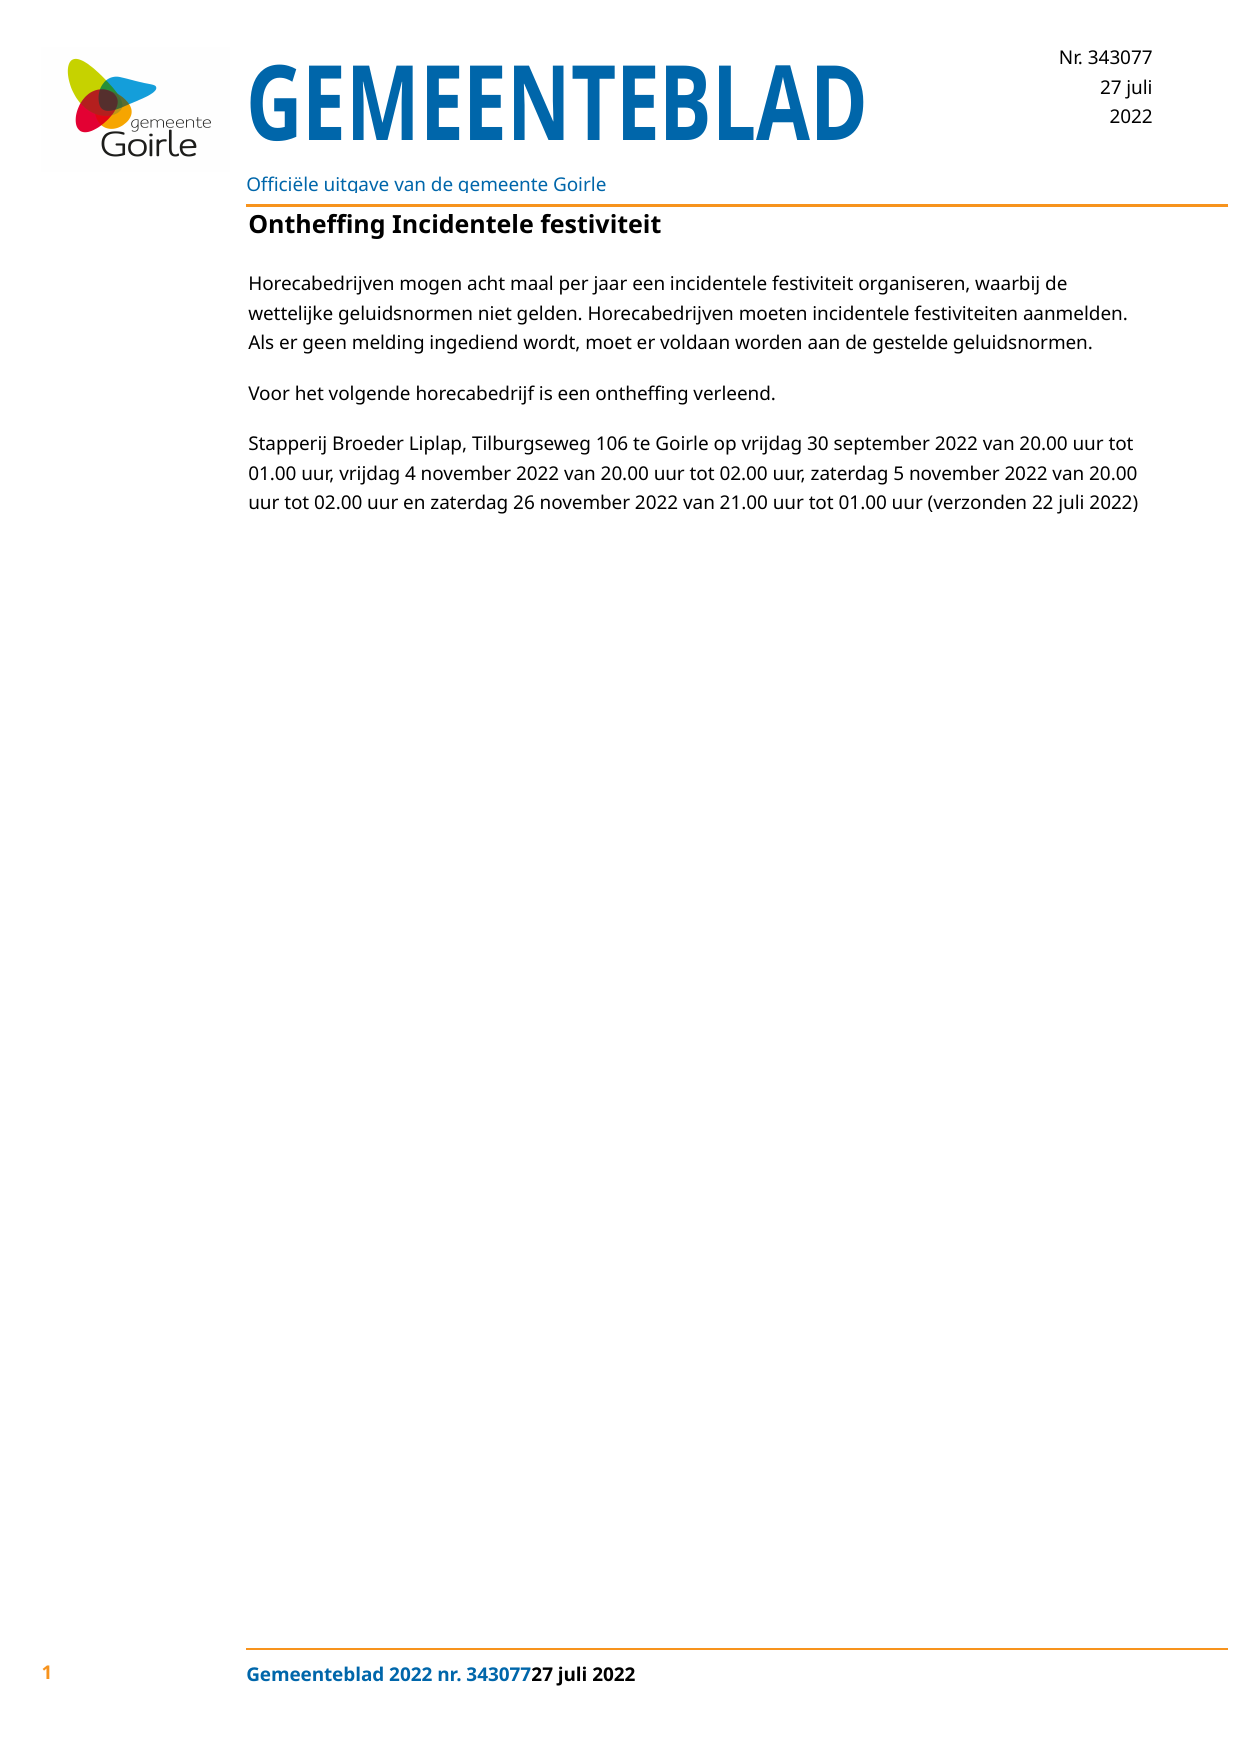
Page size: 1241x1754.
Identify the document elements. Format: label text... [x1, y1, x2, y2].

text Stapperij Broeder Liplap, Tilburgseweg 106 te Goirle op vrijdag 30 september 2022 van 20.00 uur tot 01.00 uur, vrijdag 4 november 2022 van 20.00 uur tot 02.00 uur, zaterdag 5 november 2022 van 20.00 uur tot 02.00 uur en zaterdag 26 november 2022 van 21.00 uur tot 01.00 uur (verzonden 22 juli 2022) [248, 430, 1152, 515]
text Ontheffing Incidentele festiviteit [248, 207, 1152, 241]
picture [41, 47, 231, 172]
text Horecabedrijven mogen acht maal per jaar een incidentele festiviteit organiseren, waarbij de wettelijke geluidsnormen niet gelden. Horecabedrijven moeten incidentele festiviteiten aanmelden. Als er geen melding ingediend wordt, moet er voldaan worden aan de gestelde geluidsnormen. [248, 270, 1152, 355]
text Voor het volgende horecabedrijf is een ontheffing verleend. [248, 380, 1152, 406]
